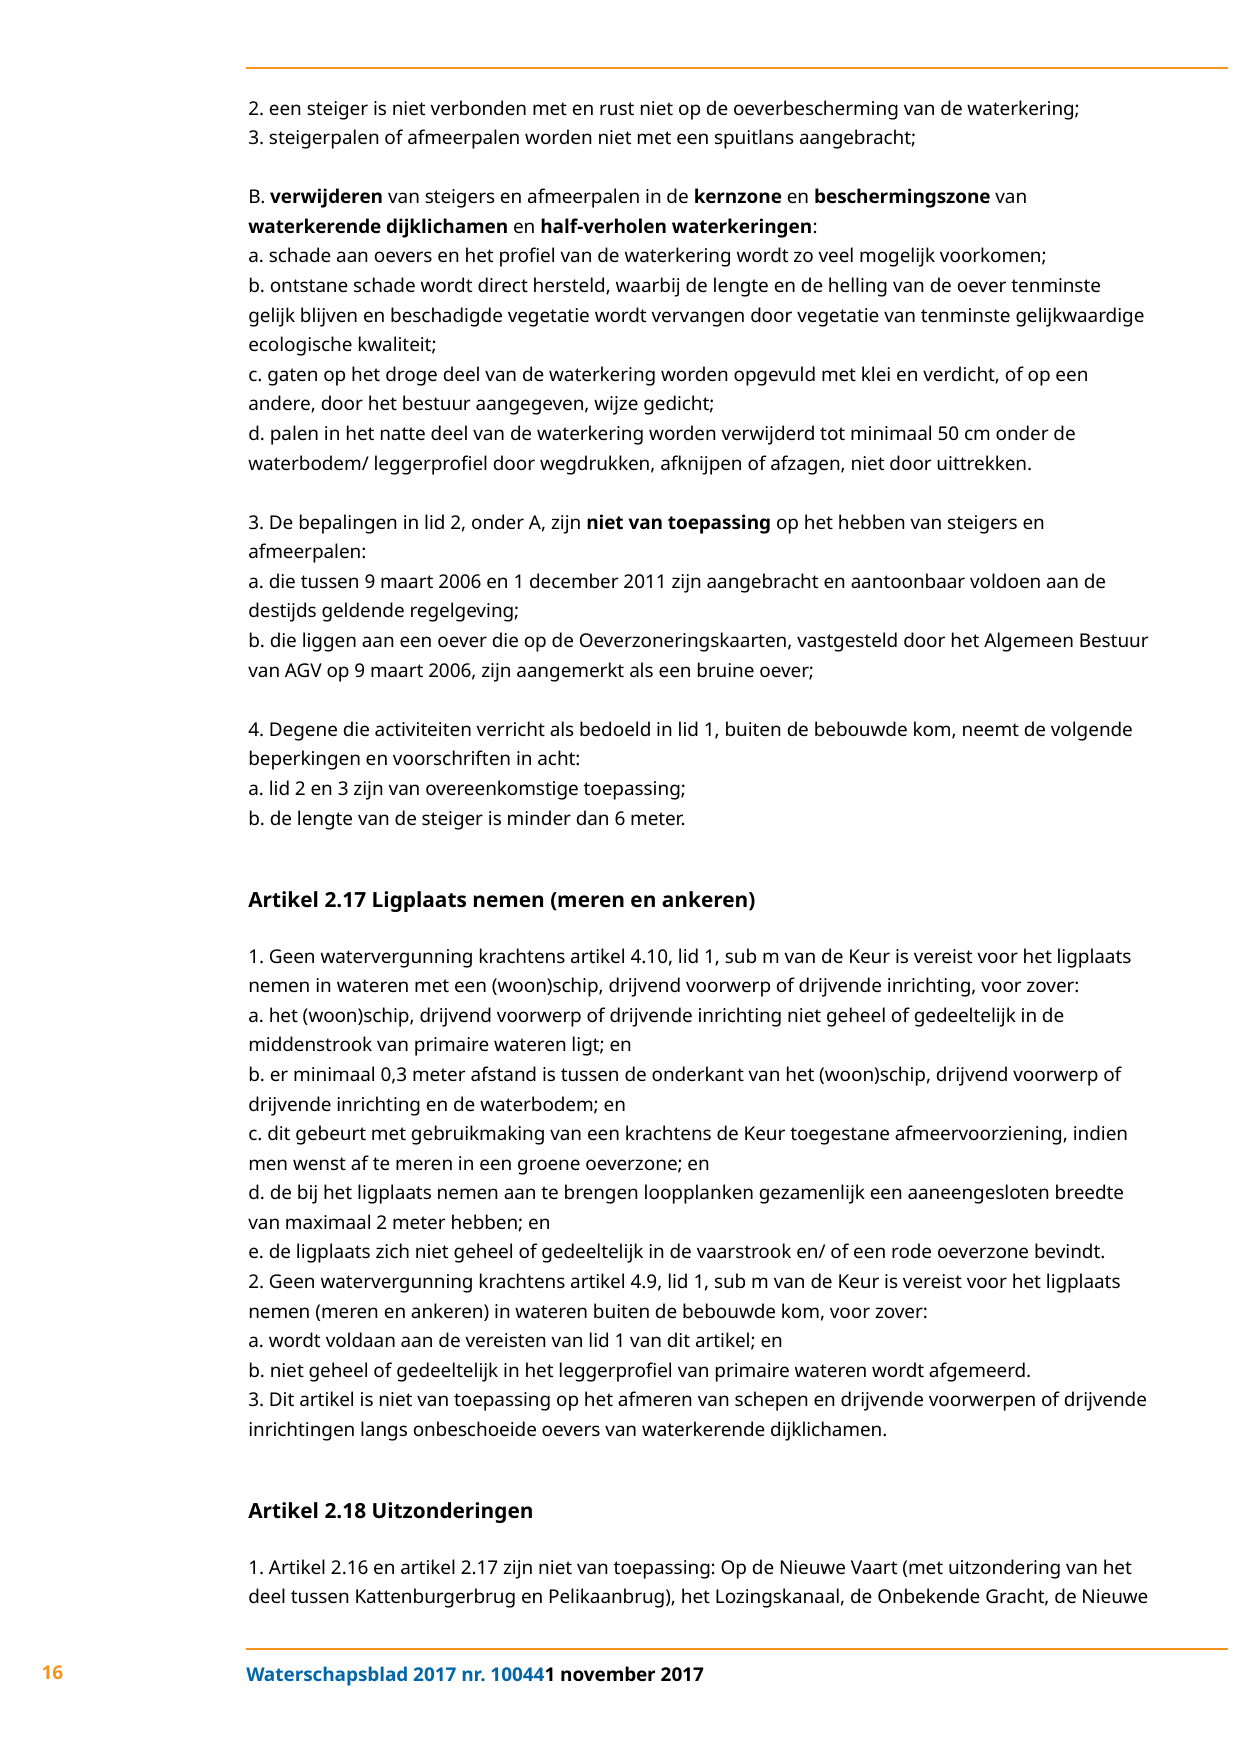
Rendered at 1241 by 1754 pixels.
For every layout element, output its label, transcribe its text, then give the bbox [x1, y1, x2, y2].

text a. schade aan oevers en het profiel van de waterkering wordt zo veel mogelijk voorkomen; [248, 243, 1152, 268]
text B. verwijderen van steigers en afmeerpalen in de kernzone en beschermingszone van waterkerende dijklichamen en half-verholen waterkeringen: [248, 183, 1152, 239]
text a. het (woon)schip, drijvend voorwerp of drijvende inrichting niet geheel of gedeeltelijk in de middenstrook van primaire wateren ligt; en [248, 1002, 1152, 1057]
text d. palen in het natte deel van de waterkering worden verwijderd tot minimaal 50 cm onder de waterbodem/ leggerprofiel door wegdrukken, afknijpen of afzagen, niet door uittrekken. [248, 420, 1152, 476]
text a. wordt voldaan aan de vereisten van lid 1 van dit artikel; en [248, 1327, 1152, 1353]
text 3. steigerpalen of afmeerpalen worden niet met een spuitlans aangebracht; [248, 124, 1152, 150]
text Artikel 2.18 Uitzonderingen [248, 1496, 1152, 1524]
text 3. Dit artikel is niet van toepassing op het afmeren van schepen en drijvende voorwerpen of drijvende inrichtingen langs onbeschoeide oevers van waterkerende dijklichamen. [248, 1387, 1152, 1442]
text e. de ligplaats zich niet geheel of gedeeltelijk in de vaarstrook en/ of een rode oeverzone bevindt. [248, 1239, 1152, 1264]
text 2. Geen watervergunning krachtens artikel 4.9, lid 1, sub m van de Keur is vereist voor het ligplaats nemen (meren en ankeren) in wateren buiten de bebouwde kom, voor zover: [248, 1268, 1152, 1323]
text a. lid 2 en 3 zijn van overeenkomstige toepassing; [248, 775, 1152, 801]
text 1. Geen watervergunning krachtens artikel 4.10, lid 1, sub m van de Keur is vereist voor het ligplaats nemen in wateren met een (woon)schip, drijvend voorwerp of drijvende inrichting, voor zover: [248, 943, 1152, 998]
text c. gaten op het droge deel van de waterkering worden opgevuld met klei en verdicht, of op een andere, door het bestuur aangegeven, wijze gedicht; [248, 361, 1152, 416]
text b. de lengte van de steiger is minder dan 6 meter. [248, 805, 1152, 831]
text b. er minimaal 0,3 meter afstand is tussen de onderkant van het (woon)schip, drijvend voorwerp of drijvende inrichting en de waterbodem; en [248, 1061, 1152, 1116]
text 4. Degene die activiteiten verricht als bedoeld in lid 1, buiten de bebouwde kom, neemt de volgende beperkingen en voorschriften in acht: [248, 716, 1152, 771]
text b. ontstane schade wordt direct hersteld, waarbij de lengte en de helling van de oever tenminste gelijk blijven en beschadigde vegetatie wordt vervangen door vegetatie van tenminste gelijkwaardige ecologische kwaliteit; [248, 272, 1152, 357]
text 2. een steiger is niet verbonden met en rust niet op de oeverbescherming van de waterkering; [248, 95, 1152, 121]
text b. die liggen aan een oever die op de Oeverzoneringskaarten, vastgesteld door het Algemeen Bestuur van AGV op 9 maart 2006, zijn aangemerkt als een bruine oever; [248, 627, 1152, 683]
text b. niet geheel of gedeeltelijk in het leggerprofiel van primaire wateren wordt afgemeerd. [248, 1357, 1152, 1383]
text Artikel 2.17 Ligplaats nemen (meren en ankeren) [248, 885, 1152, 913]
text c. dit gebeurt met gebruikmaking van een krachtens de Keur toegestane afmeervoorziening, indien men wenst af te meren in een groene oeverzone; en [248, 1120, 1152, 1176]
text a. die tussen 9 maart 2006 en 1 december 2011 zijn aangebracht en aantoonbaar voldoen aan de destijds geldende regelgeving; [248, 568, 1152, 623]
picture [41, 47, 231, 172]
text 1. Artikel 2.16 en artikel 2.17 zijn niet van toepassing: Op de Nieuwe Vaart (met uitzondering van het deel tussen Kattenburgerbrug en Pelikaanbrug), het Lozingskanaal, de Onbekende Gracht, de Nieuwe [248, 1554, 1152, 1609]
text d. de bij het ligplaats nemen aan te brengen loopplanken gezamenlijk een aaneengesloten breedte van maximaal 2 meter hebben; en [248, 1179, 1152, 1235]
text 3. De bepalingen in lid 2, onder A, zijn niet van toepassing op het hebben van steigers en afmeerpalen: [248, 509, 1152, 564]
